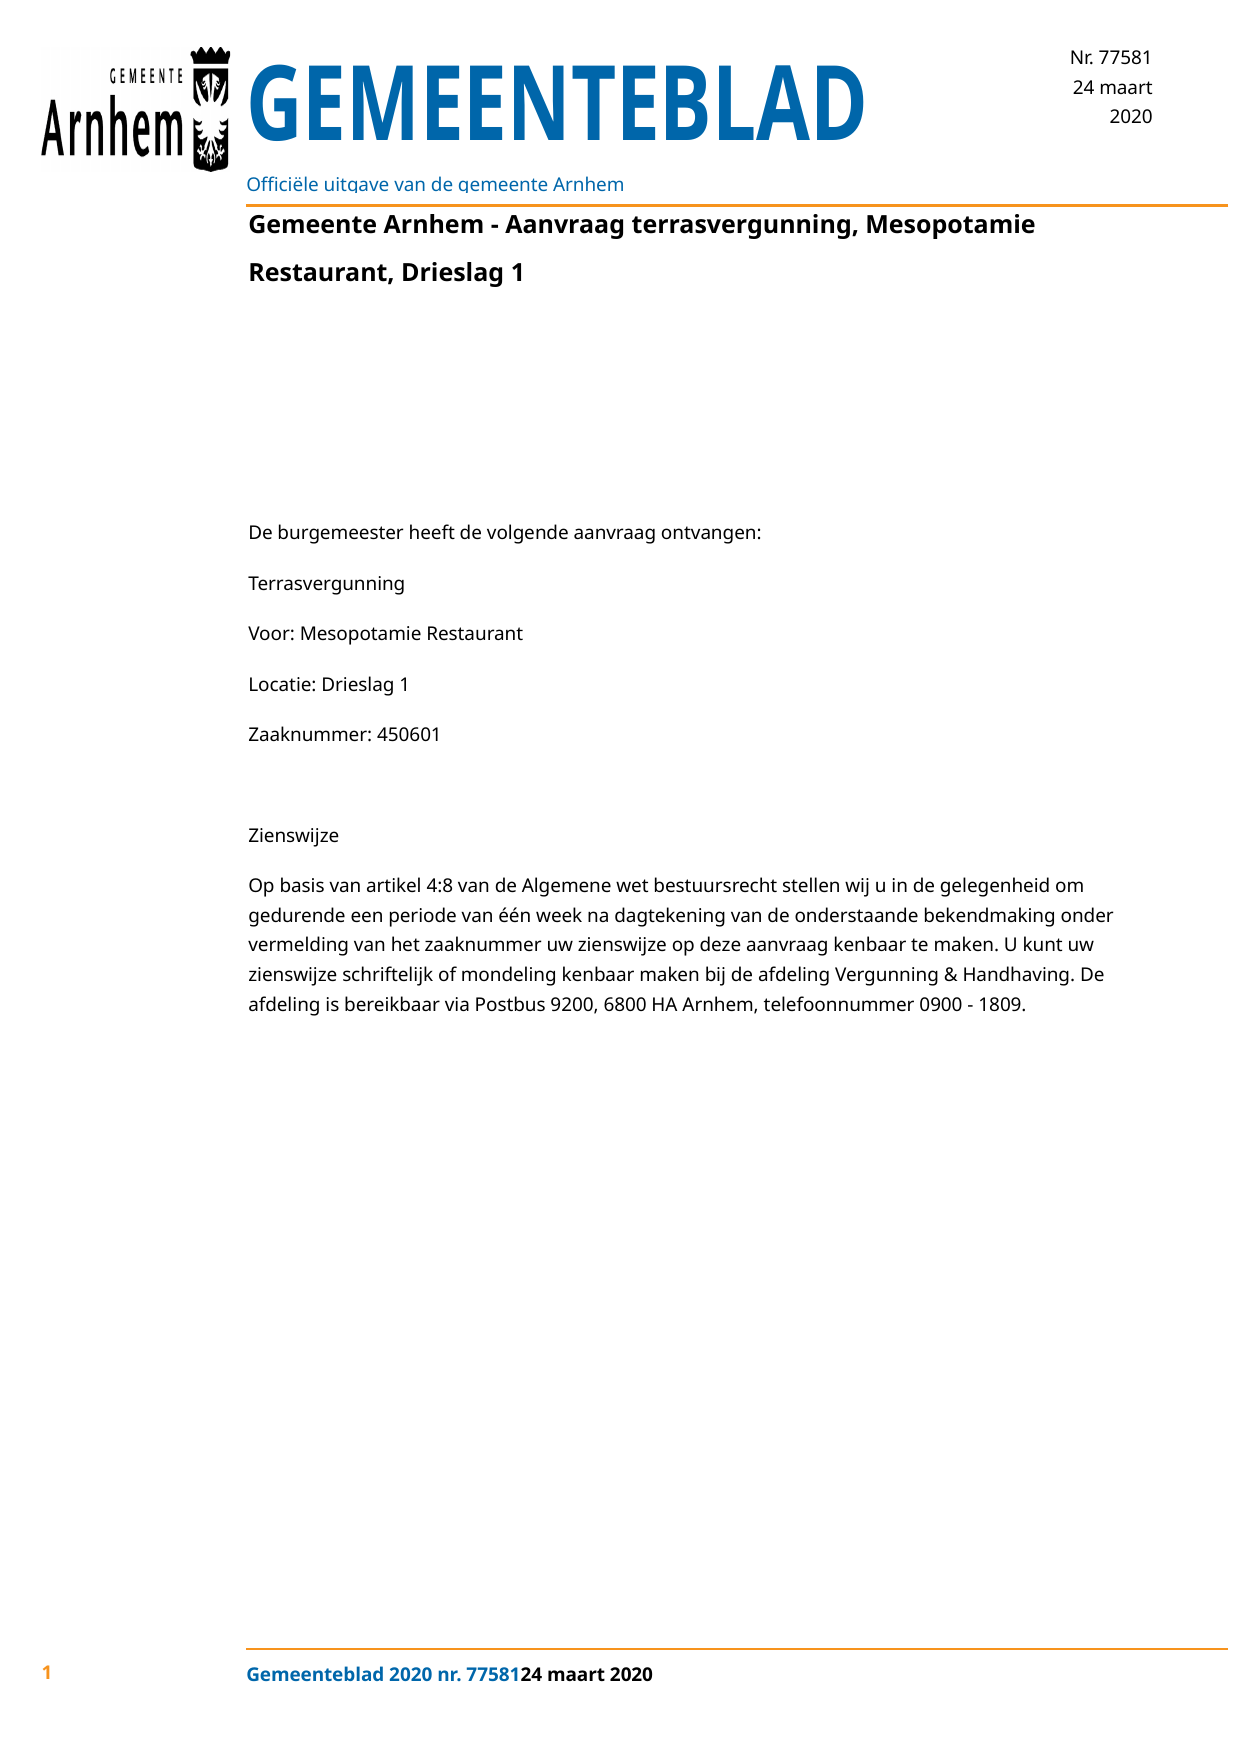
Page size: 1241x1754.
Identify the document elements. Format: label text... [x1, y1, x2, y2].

text Voor: Mesopotamie Restaurant [248, 620, 1152, 646]
text Locatie: Drieslag 1 [248, 671, 1152, 697]
text De burgemeester heeft de volgende aanvraag ontvangen: [248, 519, 1152, 545]
text Zienswijze [248, 822, 1152, 848]
text Zaaknummer: 450601 [248, 721, 1152, 747]
picture [41, 47, 231, 172]
text Terrasvergunning [248, 570, 1152, 596]
text Op basis van artikel 4:8 van de Algemene wet bestuursrecht stellen wij u in de gelegenheid om gedurende een periode van één week na dagtekening van de onderstaande bekendmaking onder vermelding van het zaaknummer uw zienswijze op deze aanvraag kenbaar te maken. U kunt uw zienswijze schriftelijk of mondeling kenbaar maken bij de afdeling Vergunning & Handhaving. De afdeling is bereikbaar via Postbus 9200, 6800 HA Arnhem, telefoonnummer 0900 - 1809. [248, 872, 1152, 1017]
text Gemeente Arnhem - Aanvraag terrasvergunning, Mesopotamie Restaurant, Drieslag 1 [248, 207, 1152, 288]
